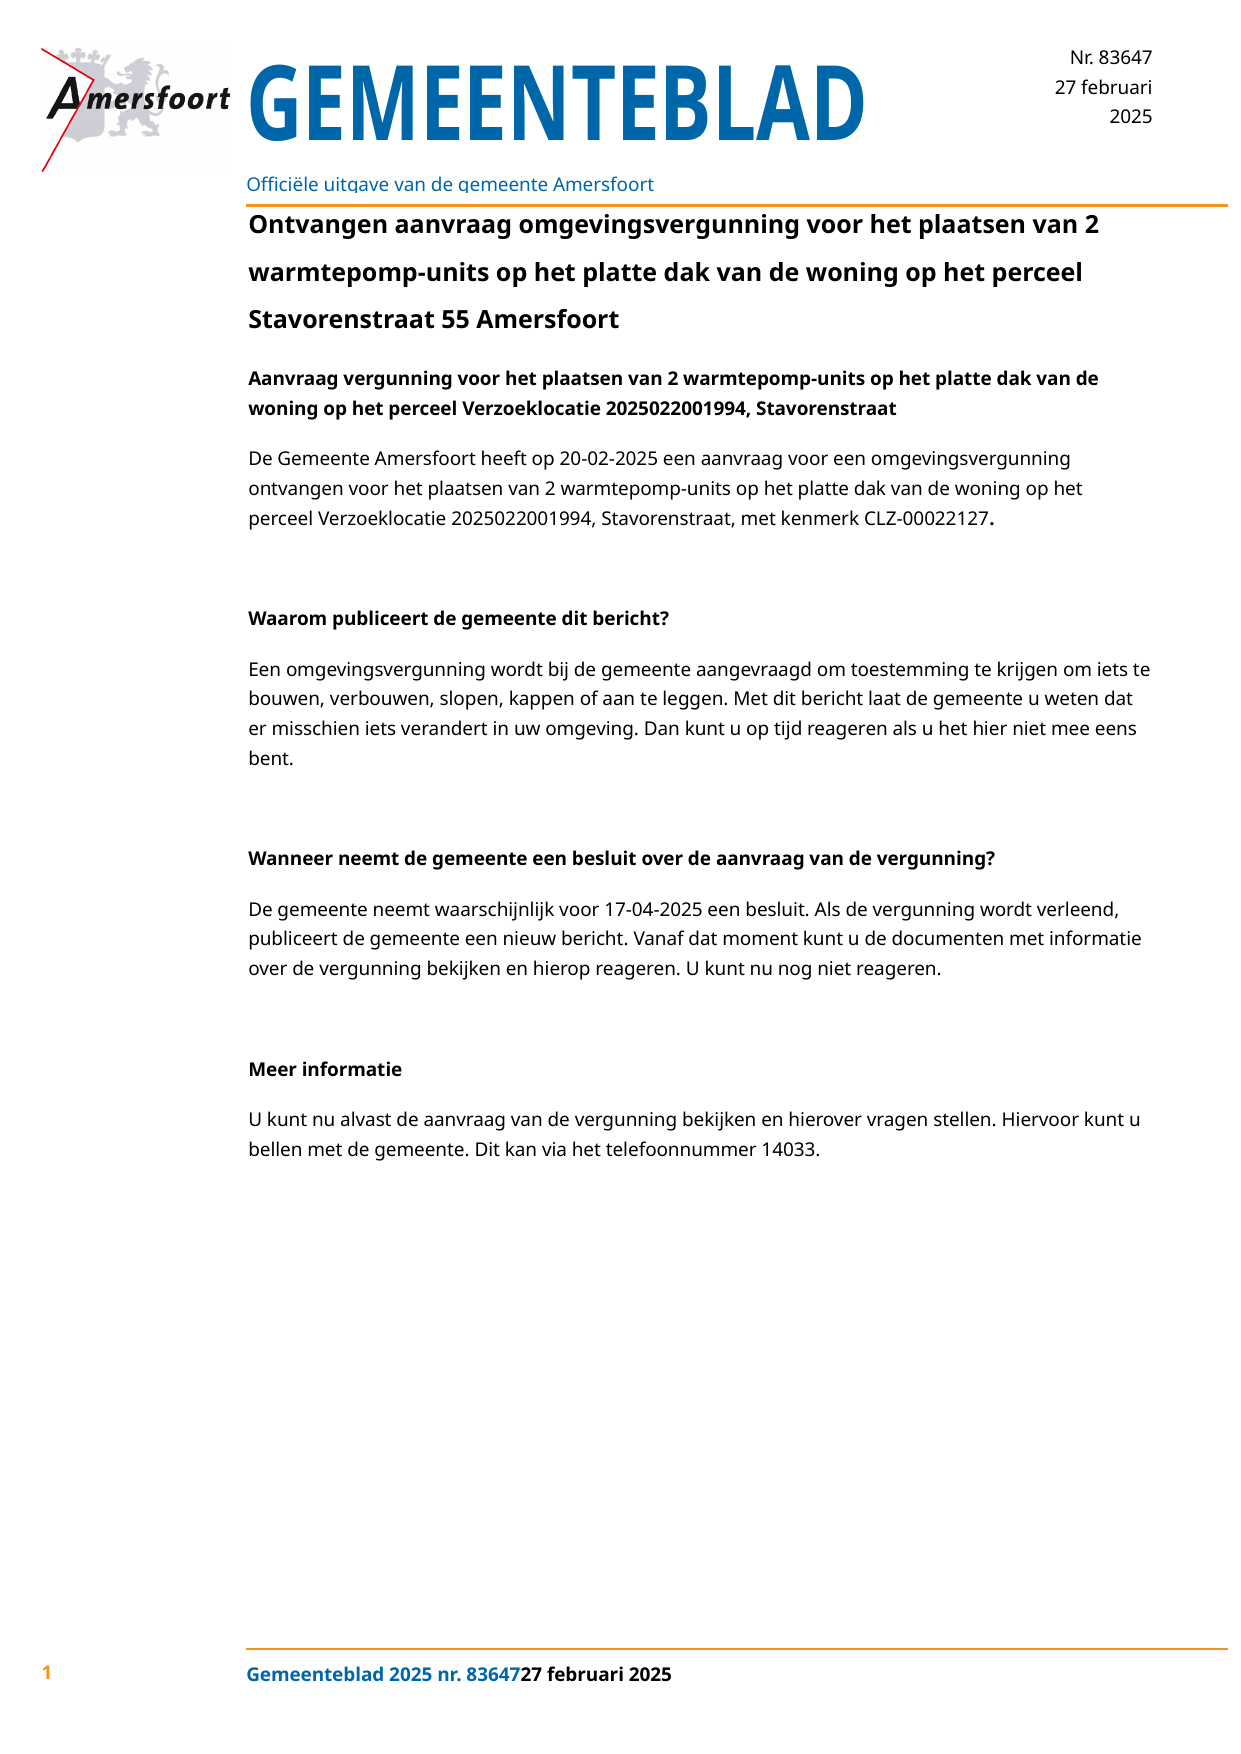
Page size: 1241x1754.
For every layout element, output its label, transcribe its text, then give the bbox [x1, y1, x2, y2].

text U kunt nu alvast de aanvraag van de vergunning bekijken en hierover vragen stellen. Hiervoor kunt u bellen met de gemeente. Dit kan via het telefoonnummer 14033. [248, 1106, 1152, 1162]
text Ontvangen aanvraag omgevingsvergunning voor het plaatsen van 2 warmtepomp-units op het platte dak van de woning op het perceel Stavorenstraat 55 Amersfoort [248, 207, 1152, 336]
text Aanvraag vergunning voor het plaatsen van 2 warmtepomp-units op het platte dak van de woning op het perceel Verzoeklocatie 2025022001994, Stavorenstraat [248, 366, 1152, 421]
text De gemeente neemt waarschijnlijk voor 17-04-2025 een besluit. Als de vergunning wordt verleend, publiceert de gemeente een nieuw bericht. Vanaf dat moment kunt u de documenten met informatie over de vergunning bekijken en hierop reageren. U kunt nu nog niet reageren. [248, 896, 1152, 981]
picture [41, 47, 231, 172]
text Wanneer neemt de gemeente een besluit over de aanvraag van de vergunning? [248, 846, 1152, 871]
text Een omgevingsvergunning wordt bij de gemeente aangevraagd om toestemming te krijgen om iets te bouwen, verbouwen, slopen, kappen of aan te leggen. Met dit bericht laat de gemeente u weten dat er misschien iets verandert in uw omgeving. Dan kunt u op tijd reageren als u het hier niet mee eens bent. [248, 656, 1152, 770]
text Meer informatie [248, 1056, 1152, 1082]
text Waarom publiceert de gemeente dit bericht? [248, 606, 1152, 631]
text De Gemeente Amersfoort heeft op 20-02-2025 een aanvraag voor een omgevingsvergunning ontvangen voor het plaatsen van 2 warmtepomp-units op het platte dak van de woning op het perceel Verzoeklocatie 2025022001994, Stavorenstraat, met kenmerk CLZ-00022127. [248, 446, 1152, 530]
